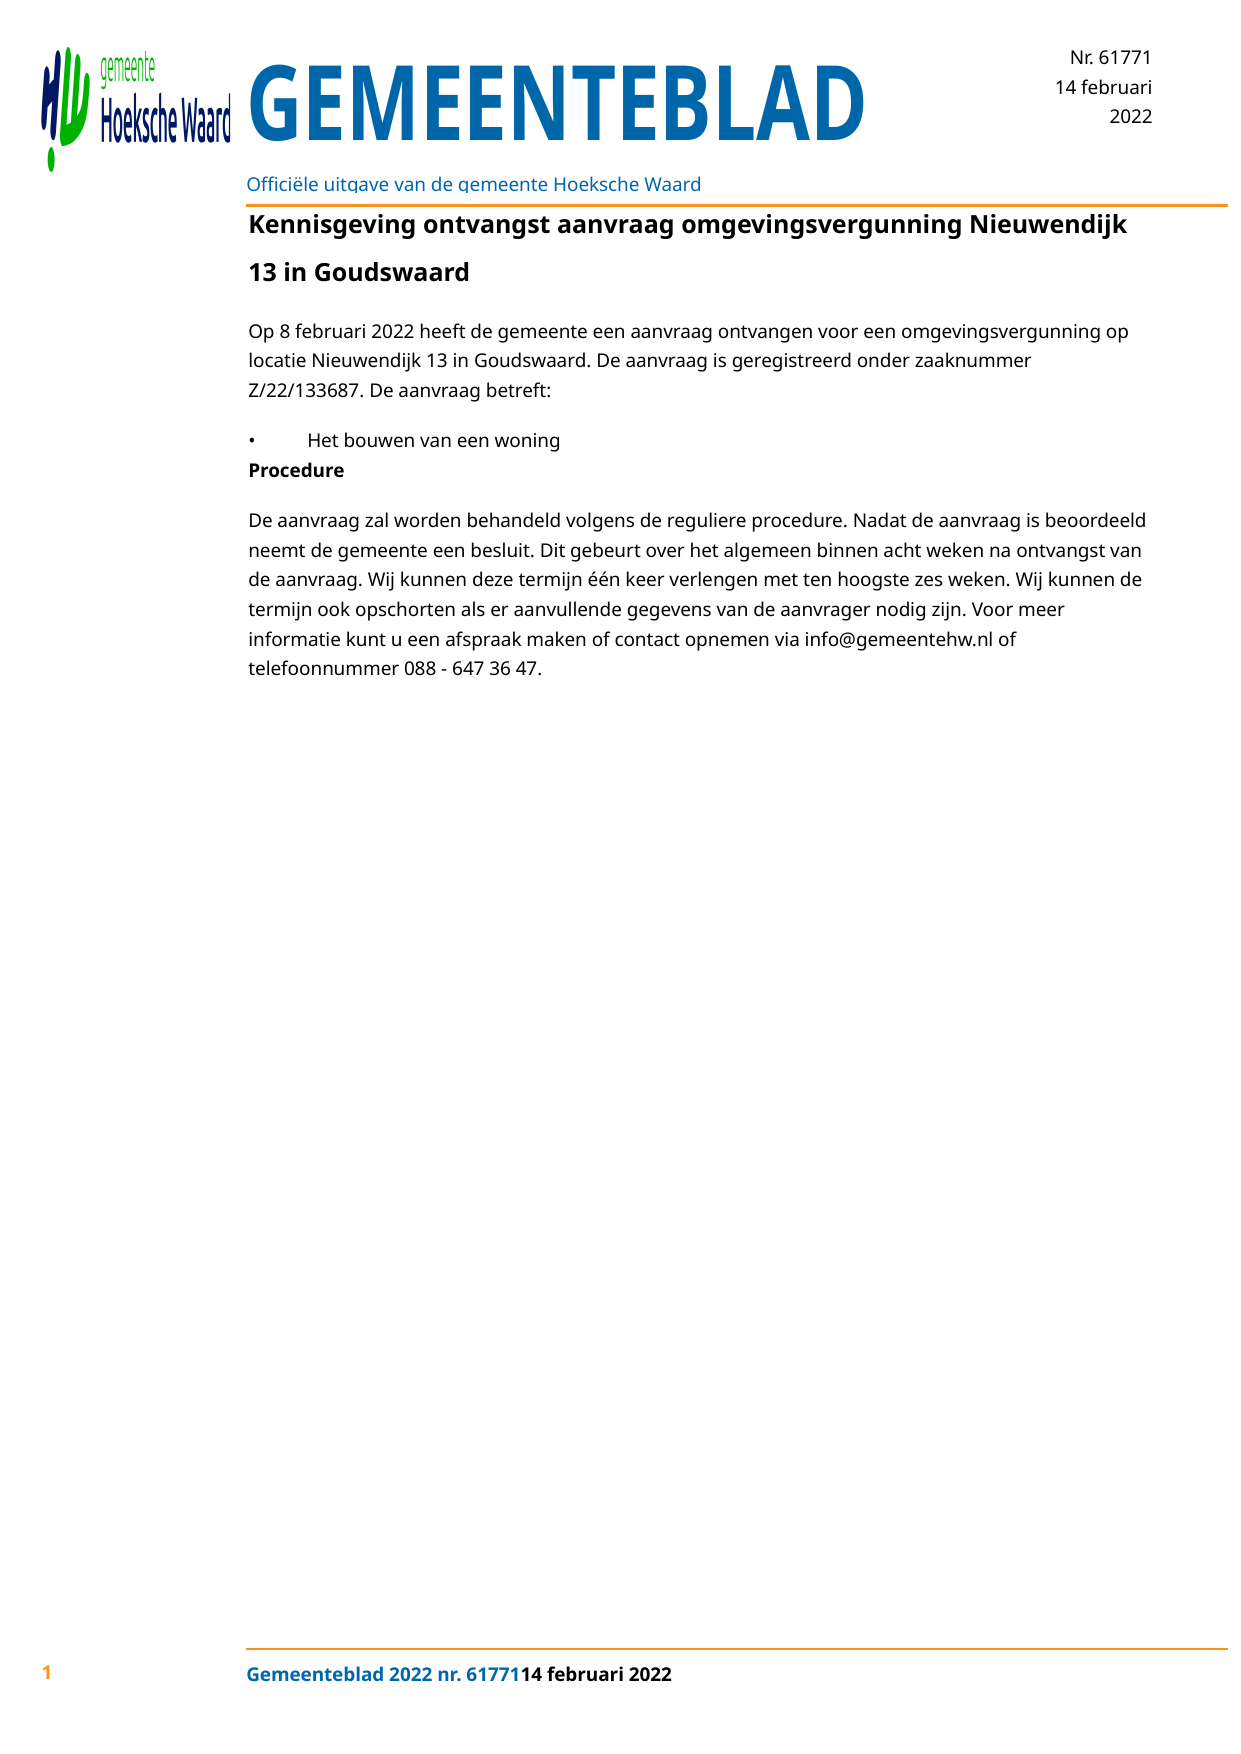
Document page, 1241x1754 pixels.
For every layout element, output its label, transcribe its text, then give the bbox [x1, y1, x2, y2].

text Procedure [248, 457, 1152, 483]
text Kennisgeving ontvangst aanvraag omgevingsvergunning Nieuwendijk 13 in Goudswaard [248, 207, 1152, 288]
list Het bouwen van een woning [248, 427, 1152, 453]
text De aanvraag zal worden behandeld volgens de reguliere procedure. Nadat de aanvraag is beoordeeld neemt de gemeente een besluit. Dit gebeurt over het algemeen binnen acht weken na ontvangst van de aanvraag. Wij kunnen deze termijn één keer verlengen met ten hoogste zes weken. Wij kunnen de termijn ook opschorten als er aanvullende gegevens van de aanvrager nodig zijn. Voor meer informatie kunt u een afspraak maken of contact opnemen via info@gemeentehw.nl of telefoonnummer 088 - 647 36 47. [248, 507, 1152, 681]
picture [41, 47, 231, 172]
text Op 8 februari 2022 heeft de gemeente een aanvraag ontvangen voor een omgevingsvergunning op locatie Nieuwendijk 13 in Goudswaard. De aanvraag is geregistreerd onder zaaknummer Z/22/133687. De aanvraag betreft: [248, 318, 1152, 403]
